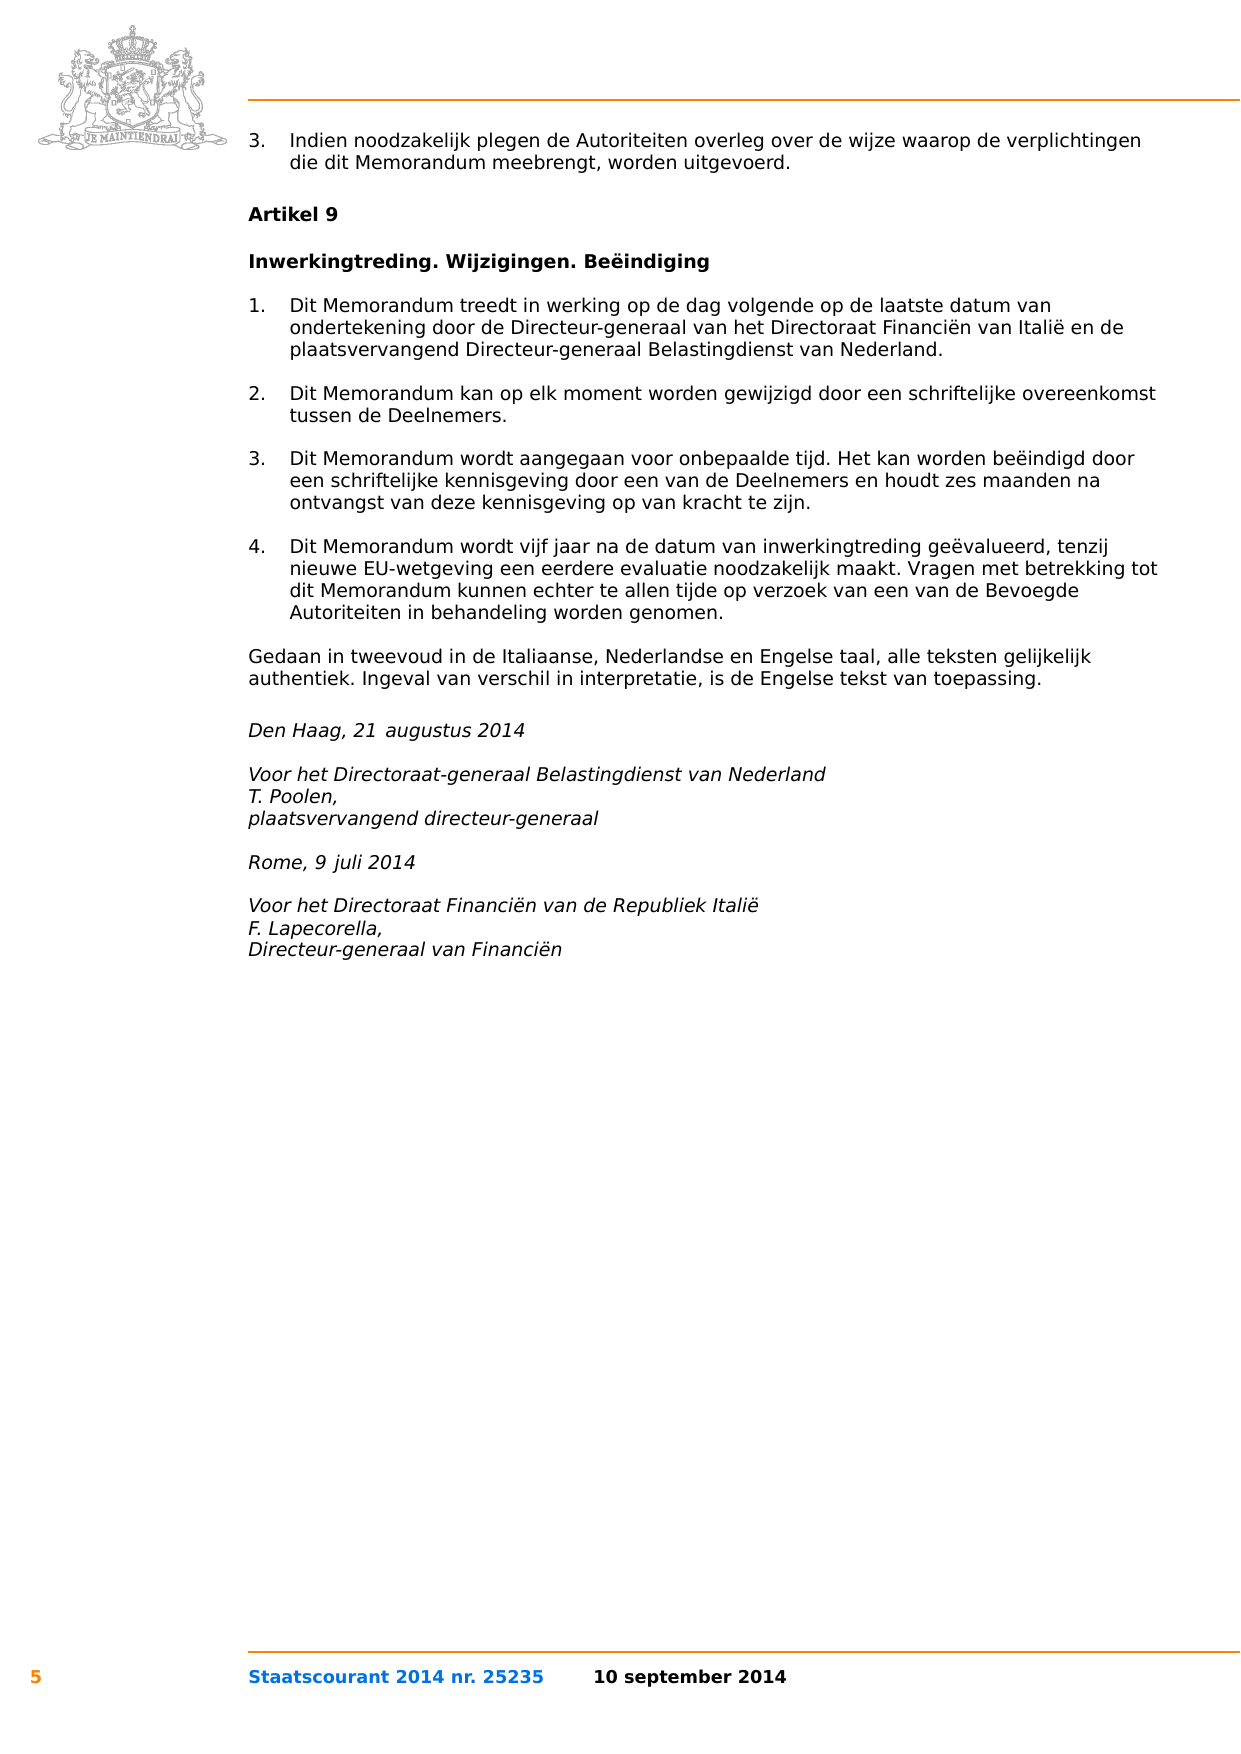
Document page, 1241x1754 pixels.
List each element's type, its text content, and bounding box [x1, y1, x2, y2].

subtitle Inwerkingtreding. Wijzigingen. Beëindiging [248, 251, 1163, 273]
text 4. Dit Memorandum wordt vijf jaar na de datum van inwerkingtreding geëvalueerd, tenzij nieuwe EU-wetgeving een eerdere evaluatie noodzakelijk maakt. Vragen met betrekking tot dit Memorandum kunnen echter te allen tijde op verzoek van een van de Bevoegde Autoriteiten in behandeling worden genomen. [248, 536, 1163, 624]
text Den Haag, 21 augustus 2014 [248, 720, 1163, 742]
subtitle Artikel 9 [248, 204, 1163, 226]
text 3. Dit Memorandum wordt aangegaan voor onbepaalde tijd. Het kan worden beëindigd door een schriftelijke kennisgeving door een van de Deelnemers en houdt zes maanden na ontvangst van deze kennisgeving op van kracht te zijn. [248, 448, 1163, 514]
text 1. Dit Memorandum treedt in werking op de dag volgende op de laatste datum van ondertekening door de Directeur-generaal van het Directoraat Financiën van Italië en de plaatsvervangend Directeur-generaal Belastingdienst van Nederland. [248, 295, 1163, 361]
text Voor het Directoraat Financiën van de Republiek Italië F. Lapecorella, Directeur-generaal van Financiën [248, 895, 1163, 961]
text 3. Indien noodzakelijk plegen de Autoriteiten overleg over de wijze waarop de verplichtingen die dit Memorandum meebrengt, worden uitgevoerd. [248, 130, 1163, 174]
text Voor het Directoraat-generaal Belastingdienst van Nederland T. Poolen, plaatsvervangend directeur-generaal [248, 764, 1163, 830]
text Rome, 9 juli 2014 [248, 852, 1163, 873]
text Gedaan in tweevoud in de Italiaanse, Nederlandse en Engelse taal, alle teksten gelijkelijk authentiek. Ingeval van verschil in interpretatie, is de Engelse tekst van toepassing. [248, 646, 1163, 690]
picture [38, 25, 227, 150]
text 2. Dit Memorandum kan op elk moment worden gewijzigd door een schriftelijke overeenkomst tussen de Deelnemers. [248, 382, 1163, 426]
